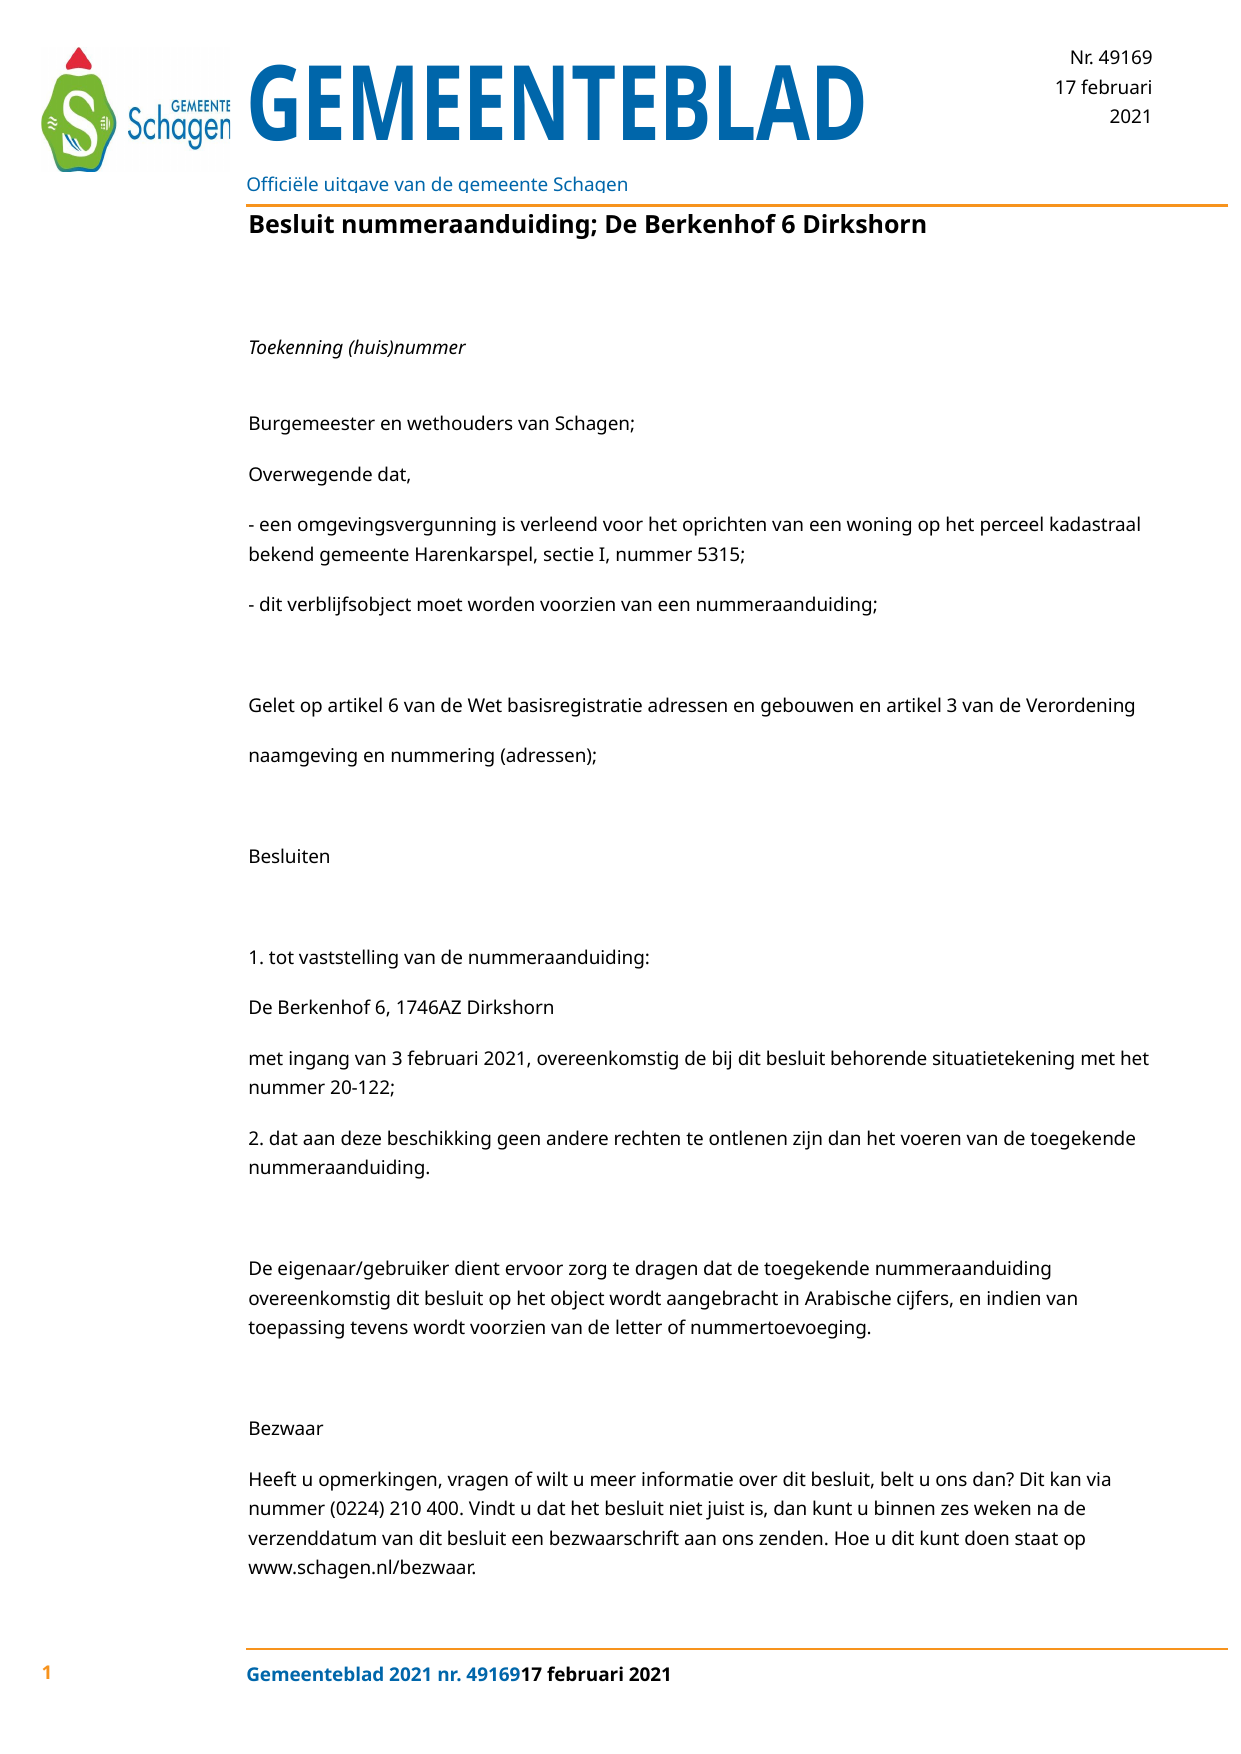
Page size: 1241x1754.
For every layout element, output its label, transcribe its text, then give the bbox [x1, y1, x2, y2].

text Toekenning (huis)nummer [248, 334, 1152, 360]
text Overwegende dat, [248, 461, 1152, 487]
text Gelet op artikel 6 van de Wet basisregistratie adressen en gebouwen en artikel 3 van de Verordening [248, 692, 1152, 718]
text met ingang van 3 februari 2021, overeenkomstig de bij dit besluit behorende situatietekening met het nummer 20-122; [248, 1045, 1152, 1100]
picture [41, 47, 231, 172]
text De Berkenhof 6, 1746AZ Dirkshorn [248, 994, 1152, 1020]
text Besluiten [248, 843, 1152, 869]
text Besluit nummeraanduiding; De Berkenhof 6 Dirkshorn [248, 207, 1152, 241]
text De eigenaar/gebruiker dient ervoor zorg te dragen dat de toegekende nummeraanduiding overeenkomstig dit besluit op het object wordt aangebracht in Arabische cijfers, en indien van toepassing tevens wordt voorzien van de letter of nummertoevoeging. [248, 1255, 1152, 1340]
text Heeft u opmerkingen, vragen of wilt u meer informatie over dit besluit, belt u ons dan? Dit kan via nummer (0224) 210 400. Vindt u dat het besluit niet juist is, dan kunt u binnen zes weken na de verzenddatum van dit besluit een bezwaarschrift aan ons zenden. Hoe u dit kunt doen staat op www.schagen.nl/bezwaar. [248, 1466, 1152, 1580]
text Burgemeester en wethouders van Schagen; [248, 410, 1152, 436]
text naamgeving en nummering (adressen); [248, 742, 1152, 768]
text 1. tot vaststelling van de nummeraanduiding: [248, 944, 1152, 970]
text 2. dat aan deze beschikking geen andere rechten te ontlenen zijn dan het voeren van de toegekende nummeraanduiding. [248, 1125, 1152, 1180]
text Bezwaar [248, 1415, 1152, 1441]
text - dit verblijfsobject moet worden voorzien van een nummeraanduiding; [248, 591, 1152, 617]
text - een omgevingsvergunning is verleend voor het oprichten van een woning op het perceel kadastraal bekend gemeente Harenkarspel, sectie I, nummer 5315; [248, 511, 1152, 567]
